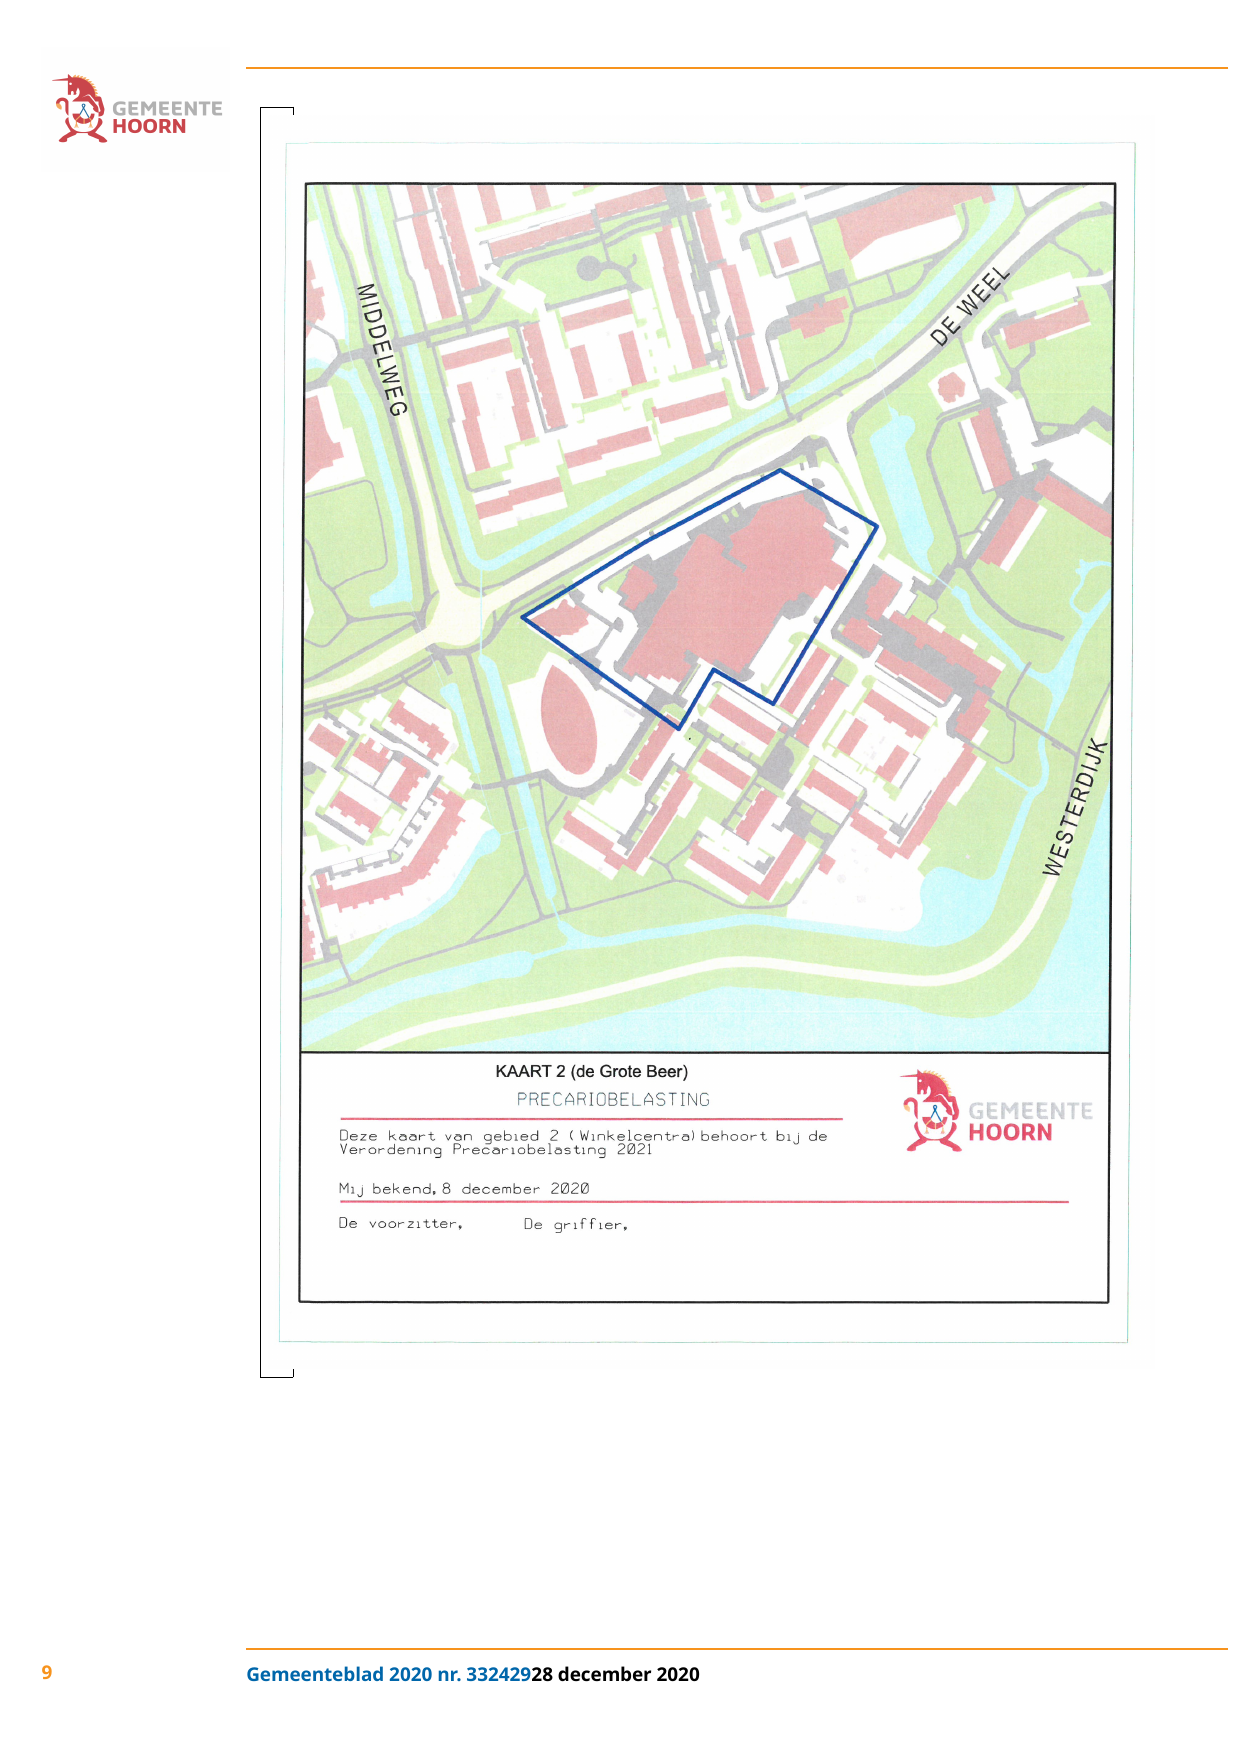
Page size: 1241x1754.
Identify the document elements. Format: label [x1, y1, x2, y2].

picture [41, 47, 231, 172]
picture [268, 115, 1155, 1369]
